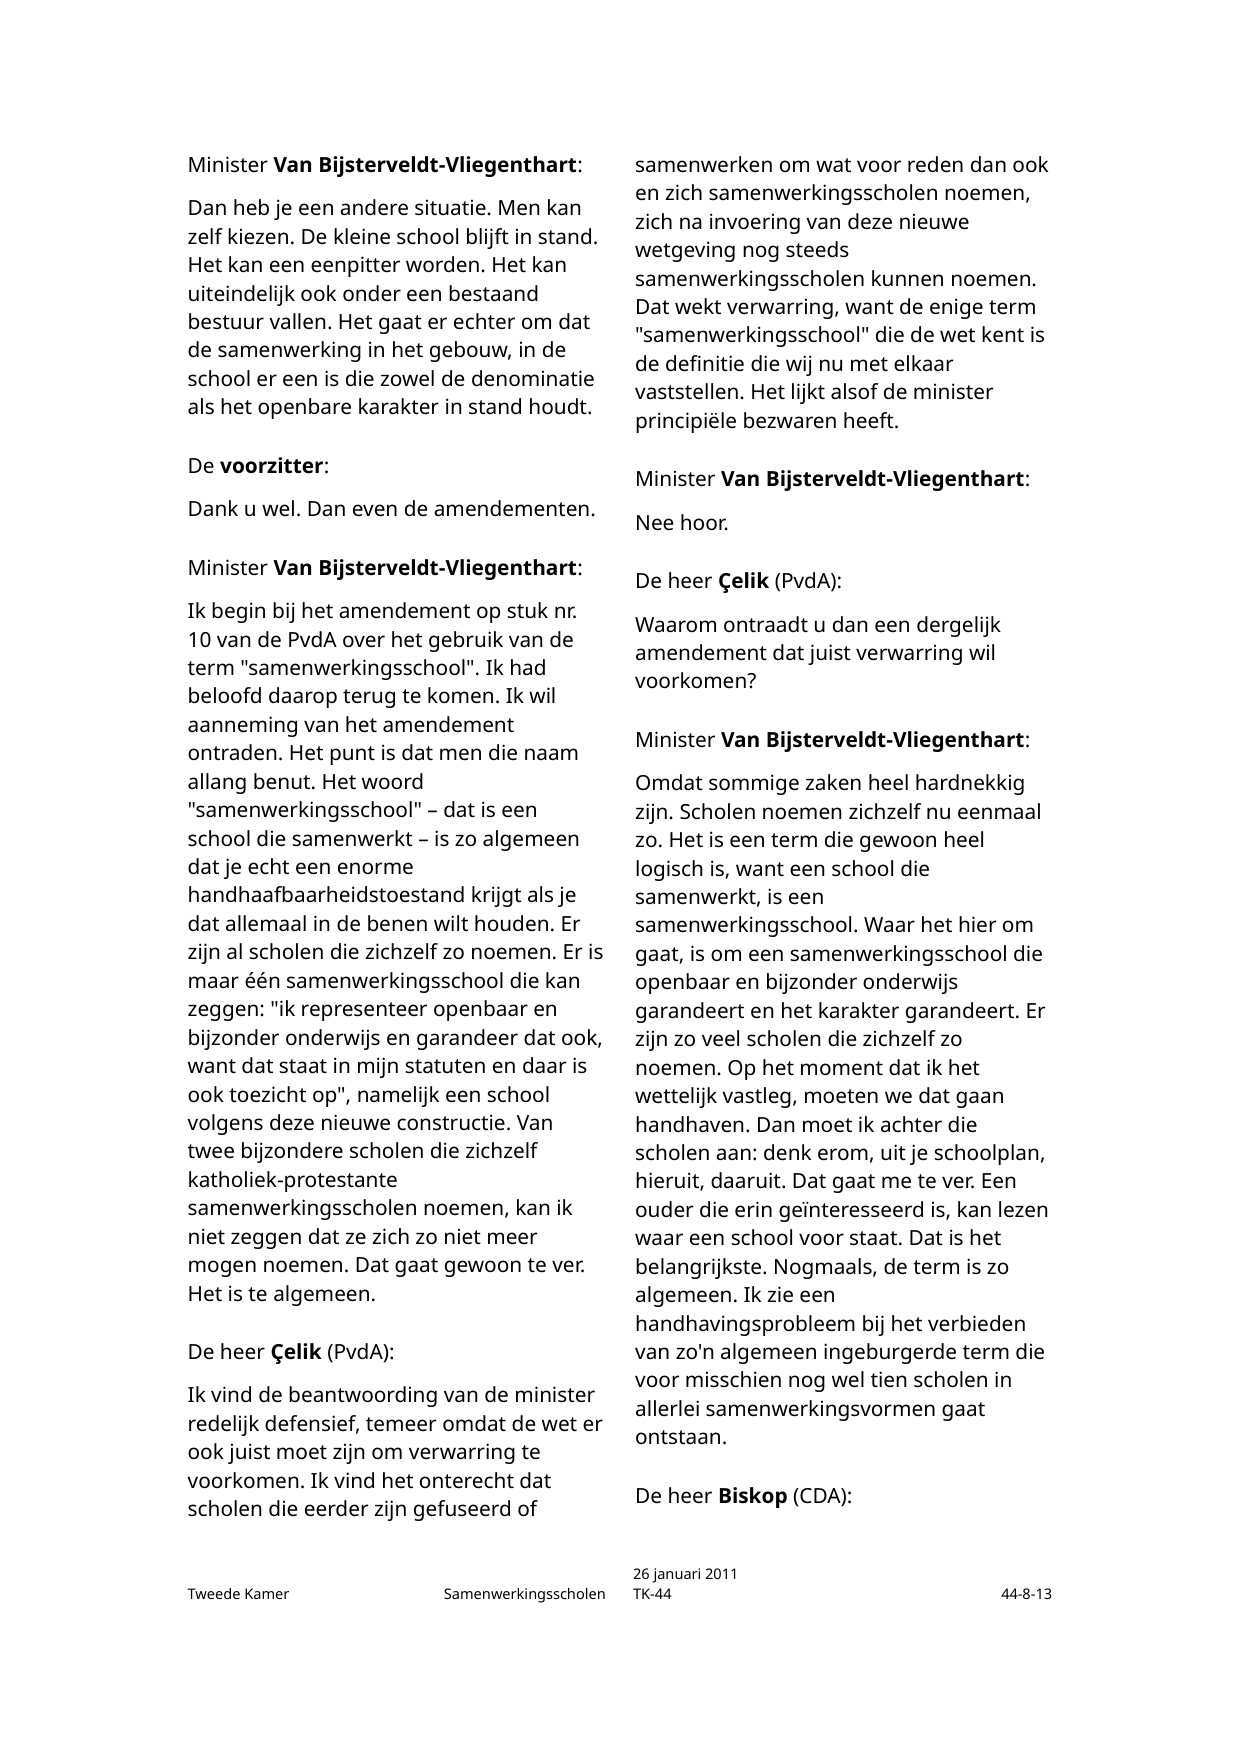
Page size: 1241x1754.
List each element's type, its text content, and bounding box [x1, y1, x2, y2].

text Waarom ontraadt u dan een dergelijk amendement dat juist verwarring wil voorkomen? [635, 610, 1053, 695]
text Minister Van Bijsterveldt-Vliegenthart: [635, 464, 1053, 493]
text Ik begin bij het amendement op stuk nr. 10 van de PvdA over het gebruik van de term "samenwerkingsschool". Ik had beloofd daarop terug te komen. Ik wil aanneming van het amendement ontraden. Het punt is dat men die naam allang benut. Het woord "samenwerkingsschool" – dat is een school die samenwerkt – is zo algemeen dat je echt een enorme handhaafbaarheidstoestand krijgt als je dat allemaal in de benen wilt houden. Er zijn al scholen die zichzelf zo noemen. Er is maar één samenwerkingsschool die kan zeggen: "ik representeer openbaar en bijzonder onderwijs en garandeer dat ook, want dat staat in mijn statuten en daar is ook toezicht op", namelijk een school volgens deze nieuwe constructie. Van twee bijzondere scholen die zichzelf katholiek-protestante samenwerkingsscholen noemen, kan ik niet zeggen dat ze zich zo niet meer mogen noemen. Dat gaat gewoon te ver. Het is te algemeen. [187, 596, 605, 1307]
text Dank u wel. Dan even de amendementen. [187, 494, 605, 523]
text Dan heb je een andere situatie. Men kan zelf kiezen. De kleine school blijft in stand. Het kan een eenpitter worden. Het kan uiteindelijk ook onder een bestaand bestuur vallen. Het gaat er echter om dat de samenwerking in het gebouw, in de school er een is die zowel de denominatie als het openbare karakter in stand houdt. [187, 193, 605, 421]
text Nee hoor. [635, 508, 1053, 536]
text Omdat sommige zaken heel hardnekkig zijn. Scholen noemen zichzelf nu eenmaal zo. Het is een term die gewoon heel logisch is, want een school die samenwerkt, is een samenwerkingsschool. Waar het hier om gaat, is om een samenwerkingsschool die openbaar en bijzonder onderwijs garandeert en het karakter garandeert. Er zijn zo veel scholen die zichzelf zo noemen. Op het moment dat ik het wettelijk vastleg, moeten we dat gaan handhaven. Dan moet ik achter die scholen aan: denk erom, uit je schoolplan, hieruit, daaruit. Dat gaat me te ver. Een ouder die erin geïnteresseerd is, kan lezen waar een school voor staat. Dat is het belangrijkste. Nogmaals, de term is zo algemeen. Ik zie een handhavingsprobleem bij het verbieden van zo'n algemeen ingeburgerde term die voor misschien nog wel tien scholen in allerlei samenwerkingsvormen gaat ontstaan. [635, 768, 1053, 1451]
text samenwerken om wat voor reden dan ook en zich samenwerkingsscholen noemen, zich na invoering van deze nieuwe wetgeving nog steeds samenwerkingsscholen kunnen noemen. Dat wekt verwarring, want de enige term "samenwerkingsschool" die de wet kent is de definitie die wij nu met elkaar vaststellen. Het lijkt alsof de minister principiële bezwaren heeft. [635, 150, 1053, 434]
text Ik vind de beantwoording van de minister redelijk defensief, temeer omdat de wet er ook juist moet zijn om verwarring te voorkomen. Ik vind het onterecht dat scholen die eerder zijn gefuseerd of [187, 1381, 605, 1523]
text De heer Biskop (CDA): [635, 1481, 1053, 1509]
text De heer Çelik (PvdA): [635, 566, 1053, 595]
text Minister Van Bijsterveldt-Vliegenthart: [187, 150, 605, 178]
text Minister Van Bijsterveldt-Vliegenthart: [187, 553, 605, 581]
text De heer Çelik (PvdA): [187, 1337, 605, 1366]
text Minister Van Bijsterveldt-Vliegenthart: [635, 725, 1053, 753]
text De voorzitter: [187, 451, 605, 479]
